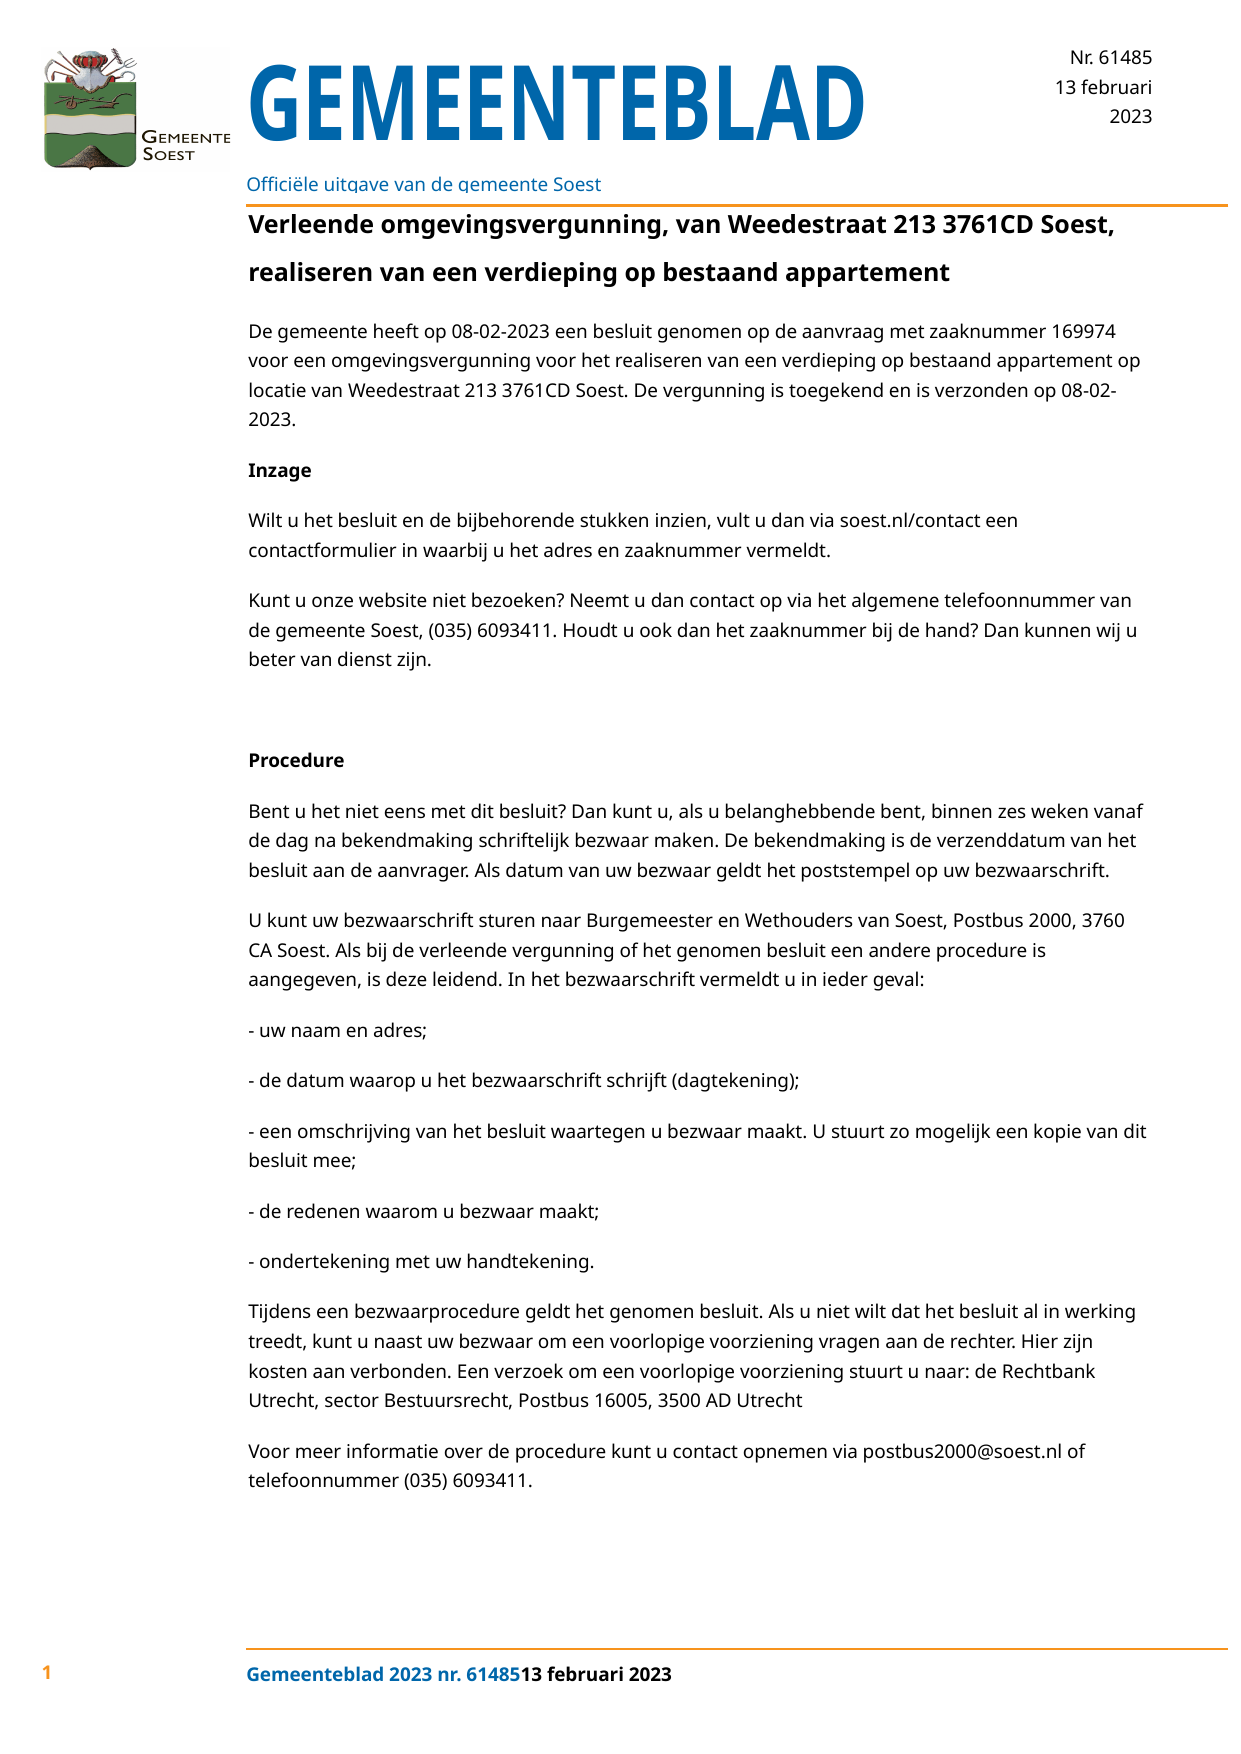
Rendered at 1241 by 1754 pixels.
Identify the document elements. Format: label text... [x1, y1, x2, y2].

text U kunt uw bezwaarschrift sturen naar Burgemeester en Wethouders van Soest, Postbus 2000, 3760 CA Soest. Als bij de verleende vergunning of het genomen besluit een andere procedure is aangegeven, is deze leidend. In het bezwaarschrift vermeldt u in ieder geval: [248, 907, 1152, 992]
text - ondertekening met uw handtekening. [248, 1248, 1152, 1274]
text Procedure [248, 747, 1152, 773]
text Voor meer informatie over de procedure kunt u contact opnemen via postbus2000@soest.nl of telefoonnummer (035) 6093411. [248, 1438, 1152, 1493]
picture [41, 47, 231, 172]
text - de datum waarop u het bezwaarschrift schrijft (dagtekening); [248, 1067, 1152, 1093]
text De gemeente heeft op 08-02-2023 een besluit genomen op de aanvraag met zaaknummer 169974 voor een omgevingsvergunning voor het realiseren van een verdieping op bestaand appartement op locatie van Weedestraat 213 3761CD Soest. De vergunning is toegekend en is verzonden op 08-02-2023. [248, 318, 1152, 432]
text - een omschrijving van het besluit waartegen u bezwaar maakt. U stuurt zo mogelijk een kopie van dit besluit mee; [248, 1118, 1152, 1173]
text Bent u het niet eens met dit besluit? Dan kunt u, als u belanghebbende bent, binnen zes weken vanaf de dag na bekendmaking schriftelijk bezwaar maken. De bekendmaking is de verzenddatum van het besluit aan de aanvrager. Als datum van uw bezwaar geldt het poststempel op uw bezwaarschrift. [248, 798, 1152, 883]
text Verleende omgevingsvergunning, van Weedestraat 213 3761CD Soest, realiseren van een verdieping op bestaand appartement [248, 207, 1152, 288]
text Tijdens een bezwaarprocedure geldt het genomen besluit. Als u niet wilt dat het besluit al in werking treedt, kunt u naast uw bezwaar om een voorlopige voorziening vragen aan de rechter. Hier zijn kosten aan verbonden. Een verzoek om een voorlopige voorziening stuurt u naar: de Rechtbank Utrecht, sector Bestuursrecht, Postbus 16005, 3500 AD Utrecht [248, 1299, 1152, 1413]
text - uw naam en adres; [248, 1017, 1152, 1043]
text - de redenen waarom u bezwaar maakt; [248, 1198, 1152, 1224]
text Kunt u onze website niet bezoeken? Neemt u dan contact op via het algemene telefoonnummer van de gemeente Soest, (035) 6093411. Houdt u ook dan het zaaknummer bij de hand? Dan kunnen wij u beter van dienst zijn. [248, 587, 1152, 672]
text Wilt u het besluit en de bijbehorende stukken inzien, vult u dan via soest.nl/contact een contactformulier in waarbij u het adres en zaaknummer vermeldt. [248, 507, 1152, 563]
text Inzage [248, 457, 1152, 483]
